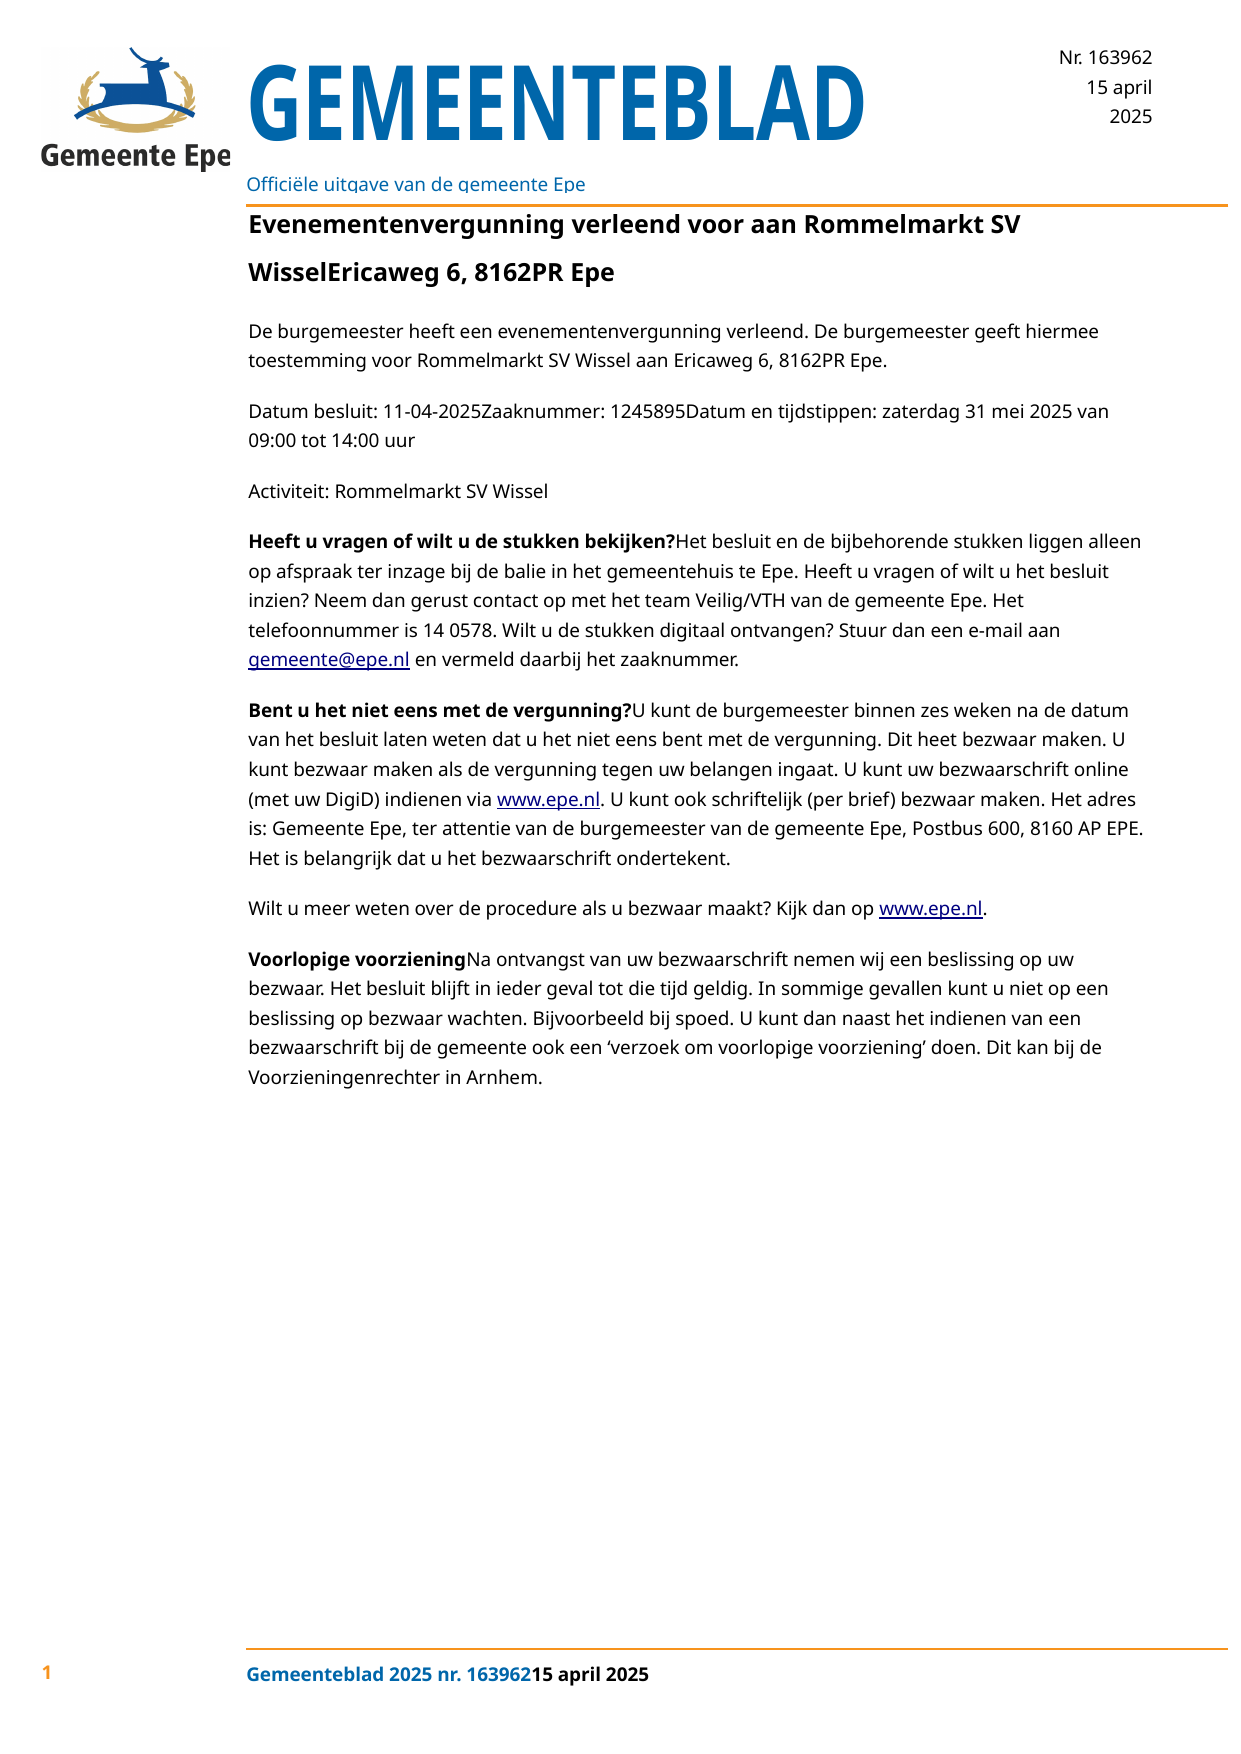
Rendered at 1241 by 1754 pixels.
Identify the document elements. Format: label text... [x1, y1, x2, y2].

text Heeft u vragen of wilt u de stukken bekijken?Het besluit en de bijbehorende stukken liggen alleen op afspraak ter inzage bij de balie in het gemeentehuis te Epe. Heeft u vragen of wilt u het besluit inzien? Neem dan gerust contact op met het team Veilig/VTH van de gemeente Epe. Het telefoonnummer is 14 0578. Wilt u de stukken digitaal ontvangen? Stuur dan een e-mail aan gemeente@epe.nl en vermeld daarbij het zaaknummer. [248, 528, 1152, 672]
picture [41, 47, 231, 172]
text Bent u het niet eens met de vergunning?U kunt de burgemeester binnen zes weken na de datum van het besluit laten weten dat u het niet eens bent met de vergunning. Dit heet bezwaar maken. U kunt bezwaar maken als de vergunning tegen uw belangen ingaat. U kunt uw bezwaarschrift online (met uw DigiD) indienen via www.epe.nl. U kunt ook schriftelijk (per brief) bezwaar maken. Het adres is: Gemeente Epe, ter attentie van de burgemeester van de gemeente Epe, Postbus 600, 8160 AP EPE. Het is belangrijk dat u het bezwaarschrift ondertekent. [248, 697, 1152, 871]
text Voorlopige voorzieningNa ontvangst van uw bezwaarschrift nemen wij een beslissing op uw bezwaar. Het besluit blijft in ieder geval tot die tijd geldig. In sommige gevallen kunt u niet op een beslissing op bezwaar wachten. Bijvoorbeeld bij spoed. U kunt dan naast het indienen van een bezwaarschrift bij de gemeente ook een ‘verzoek om voorlopige voorziening’ doen. Dit kan bij de Voorzieningenrechter in Arnhem. [248, 946, 1152, 1090]
text Activiteit: Rommelmarkt SV Wissel [248, 478, 1152, 504]
text Wilt u meer weten over de procedure als u bezwaar maakt? Kijk dan op www.epe.nl. [248, 895, 1152, 921]
text Evenementenvergunning verleend voor aan Rommelmarkt SV WisselEricaweg 6, 8162PR Epe [248, 207, 1152, 288]
text Datum besluit: 11-04-2025Zaaknummer: 1245895Datum en tijdstippen: zaterdag 31 mei 2025 van 09:00 tot 14:00 uur [248, 398, 1152, 453]
text De burgemeester heeft een evenementenvergunning verleend. De burgemeester geeft hiermee toestemming voor Rommelmarkt SV Wissel aan Ericaweg 6, 8162PR Epe. [248, 318, 1152, 373]
